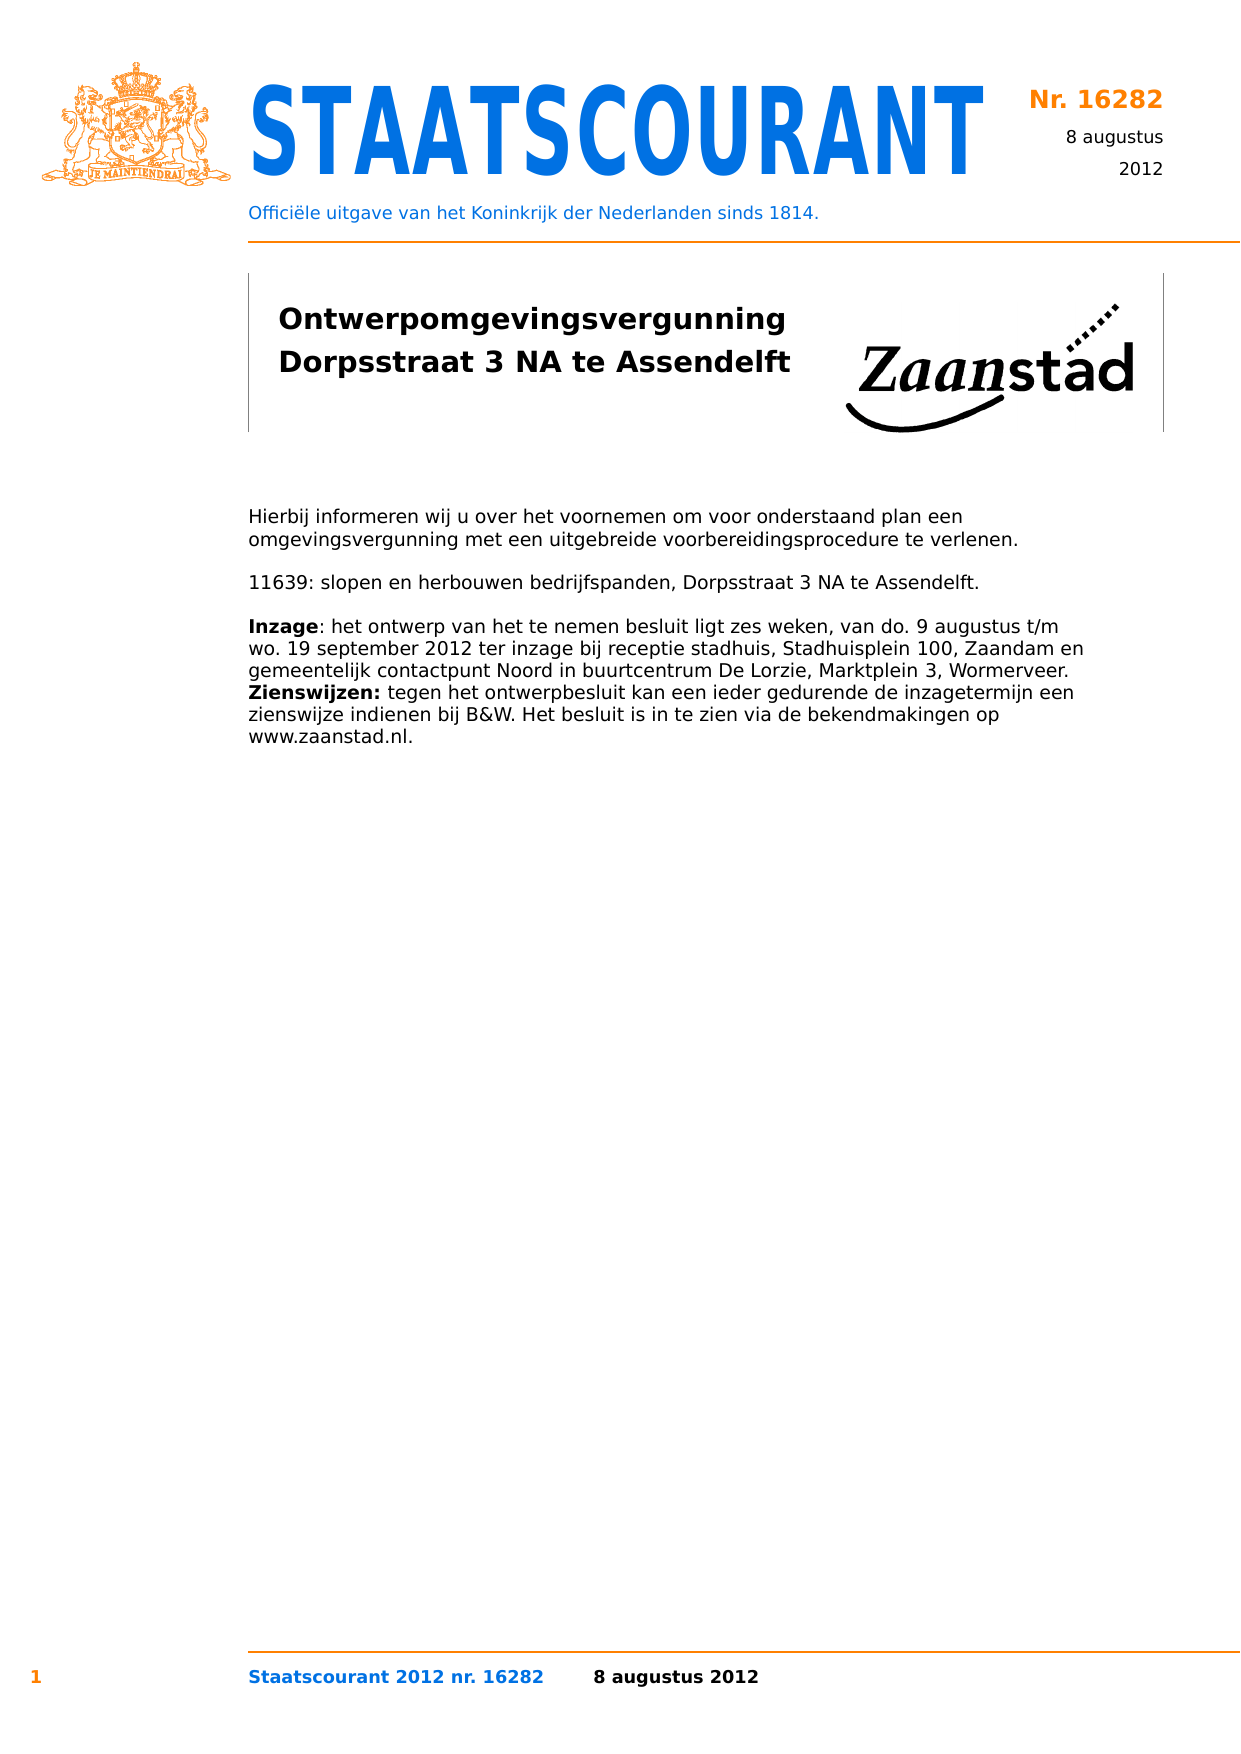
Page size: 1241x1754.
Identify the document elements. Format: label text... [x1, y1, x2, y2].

subtitle Ontwerpomgevingsvergunning Dorpsstraat 3 NA te Assendelft [249, 273, 1163, 432]
text Hierbij informeren wij u over het voornemen om voor onderstaand plan een omgevingsvergunning met een uitgebreide voorbereidingsprocedure te verlenen. [248, 506, 1163, 550]
picture [41, 62, 231, 186]
table_header [25, 62, 248, 241]
table_cell Officiële uitgave van het Koninkrijk der Nederlanden sinds 1814. [248, 203, 1240, 241]
table_cell 2012 [998, 153, 1240, 203]
text 11639: slopen en herbouwen bedrijfspanden, Dorpsstraat 3 NA te Assendelft. [248, 572, 1163, 594]
text Inzage: het ontwerp van het te nemen besluit ligt zes weken, van do. 9 augustus t/m wo. 19 september 2012 ter inzage bij receptie stadhuis, Stadhuisplein 100, Zaandam en gemeentelijk contactpunt Noord in buurtcentrum De Lorzie, Marktplein 3, Wormerveer. [248, 616, 1163, 682]
table_header STAATSCOURANT [248, 62, 998, 203]
picture [844, 302, 1134, 433]
table_header Nr. 16282 [998, 62, 1240, 121]
text Zienswijzen: tegen het ontwerpbesluit kan een ieder gedurende de inzagetermijn een zienswijze indienen bij B&W. Het besluit is in te zien via de bekendmakingen op www.zaanstad.nl. [248, 682, 1163, 748]
table_cell 8 augustus [998, 121, 1240, 153]
